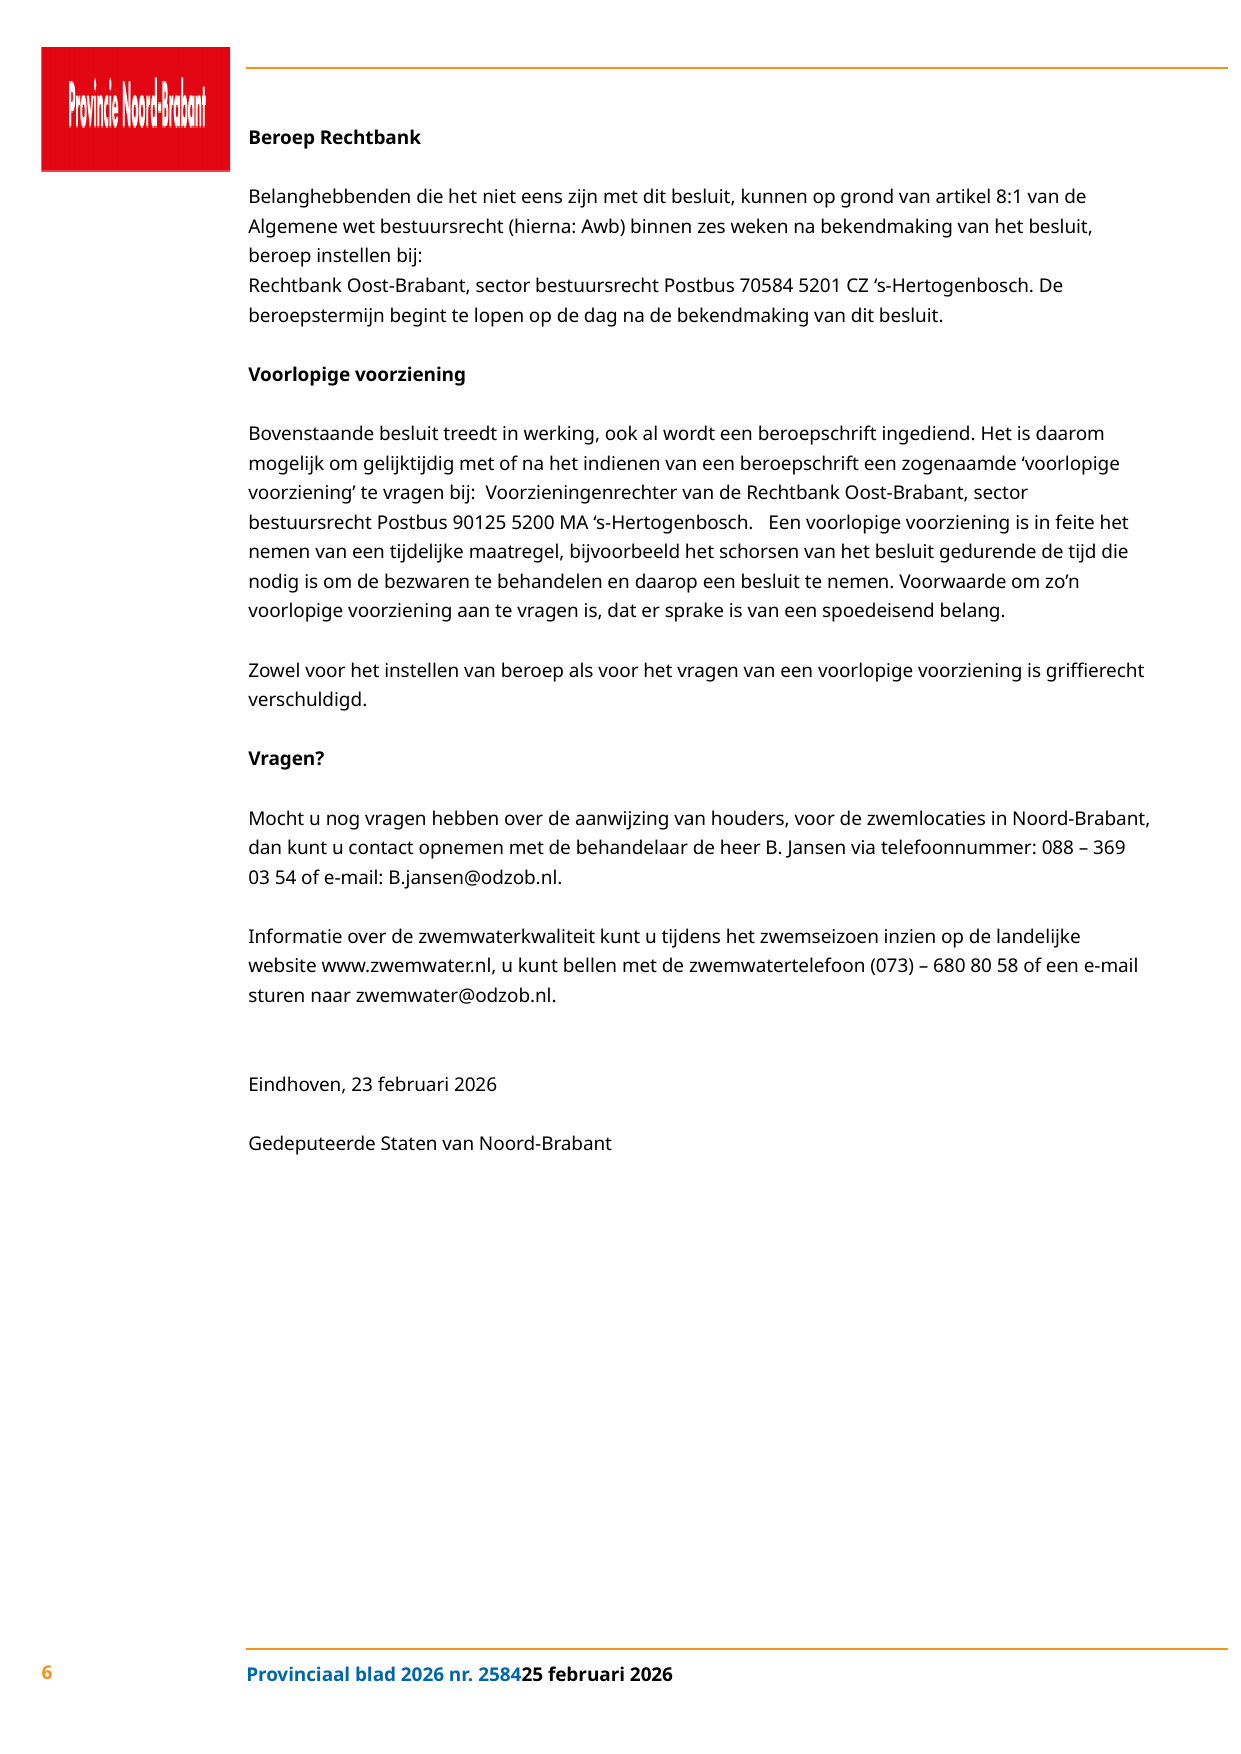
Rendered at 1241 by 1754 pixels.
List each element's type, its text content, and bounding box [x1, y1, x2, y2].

text Gedeputeerde Staten van Noord-Brabant [248, 1130, 1152, 1156]
text Beroep Rechtbank [248, 124, 1152, 150]
text Bovenstaande besluit treedt in werking, ook al wordt een beroepschrift ingediend. Het is daarom mogelijk om gelijktijdig met of na het indienen van een beroepschrift een zogenaamde ‘voorlopige voorziening’ te vragen bij: Voorzieningenrechter van de Rechtbank Oost-Brabant, sector bestuursrecht Postbus 90125 5200 MA ‘s-Hertogenbosch. Een voorlopige voorziening is in feite het nemen van een tijdelijke maatregel, bijvoorbeeld het schorsen van het besluit gedurende de tijd die nodig is om de bezwaren te behandelen en daarop een besluit te nemen. Voorwaarde om zo’n voorlopige voorziening aan te vragen is, dat er sprake is van een spoedeisend belang. [248, 420, 1152, 623]
text Eindhoven, 23 februari 2026 [248, 1071, 1152, 1097]
text Rechtbank Oost-Brabant, sector bestuursrecht Postbus 70584 5201 CZ ‘s-Hertogenbosch. De beroepstermijn begint te lopen op de dag na de bekendmaking van dit besluit. [248, 272, 1152, 328]
text Zowel voor het instellen van beroep als voor het vragen van een voorlopige voorziening is griffierecht verschuldigd. [248, 657, 1152, 712]
text Informatie over de zwemwaterkwaliteit kunt u tijdens het zwemseizoen inzien op de landelijke website www.zwemwater.nl, u kunt bellen met de zwemwatertelefoon (073) – 680 80 58 of een e-mail sturen naar zwemwater@odzob.nl. [248, 923, 1152, 1008]
text Mocht u nog vragen hebben over de aanwijzing van houders, voor de zwemlocaties in Noord-Brabant, dan kunt u contact opnemen met de behandelaar de heer B. Jansen via telefoonnummer: 088 – 369 03 54 of e-mail: B.jansen@odzob.nl. [248, 805, 1152, 890]
picture [41, 47, 231, 172]
text Voorlopige voorziening [248, 361, 1152, 387]
text Belanghebbenden die het niet eens zijn met dit besluit, kunnen op grond van artikel 8:1 van de Algemene wet bestuursrecht (hierna: Awb) binnen zes weken na bekendmaking van het besluit, beroep instellen bij: [248, 183, 1152, 268]
text Vragen? [248, 746, 1152, 771]
